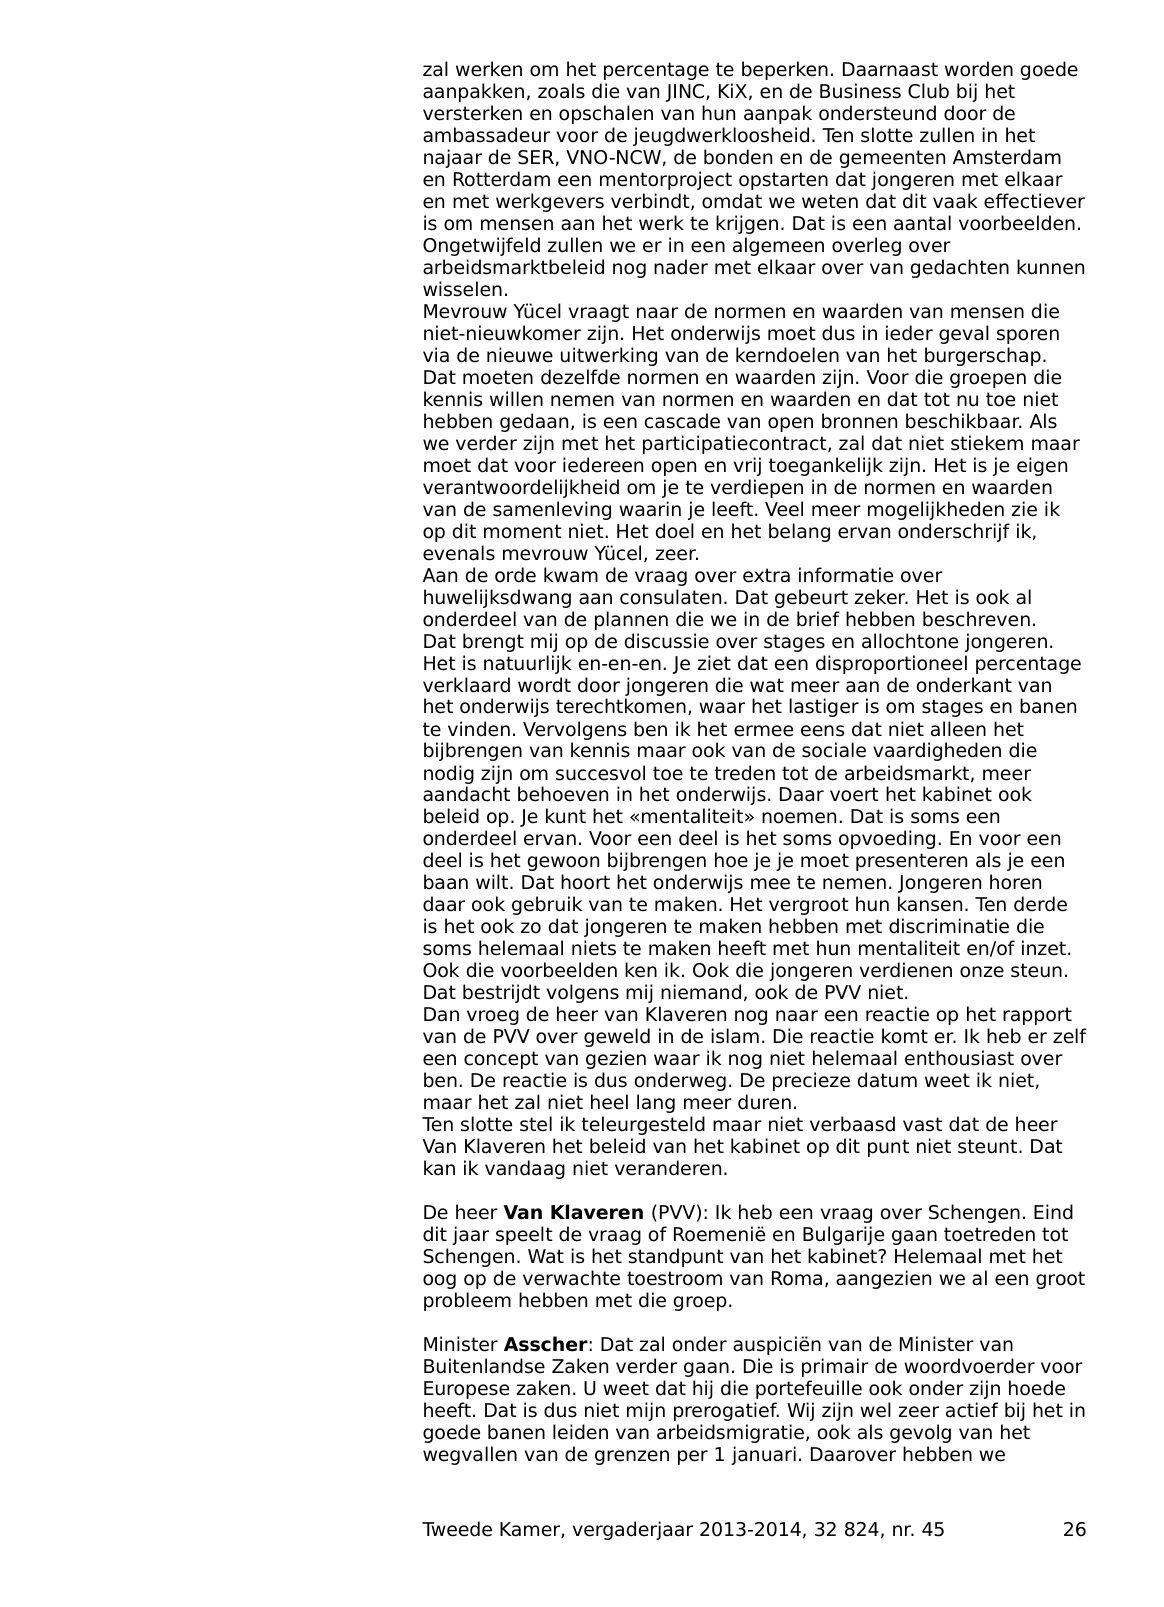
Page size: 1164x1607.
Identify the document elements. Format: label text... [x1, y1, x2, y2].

text Mevrouw Yücel vraagt naar de normen en waarden van mensen die niet-nieuwkomer zijn. Het onderwijs moet dus in ieder geval sporen via de nieuwe uitwerking van de kerndoelen van het burgerschap. Dat moeten dezelfde normen en waarden zijn. Voor die groepen die kennis willen nemen van normen en waarden en dat tot nu toe niet hebben gedaan, is een cascade van open bronnen beschikbaar. Als we verder zijn met het participatiecontract, zal dat niet stiekem maar moet dat voor iedereen open en vrij toegankelijk zijn. Het is je eigen verantwoordelijkheid om je te verdiepen in de normen en waarden van de samenleving waarin je leeft. Veel meer mogelijkheden zie ik op dit moment niet. Het doel en het belang ervan onderschrijf ik, evenals mevrouw Yücel, zeer. [422, 301, 1087, 564]
text De heer Van Klaveren (PVV): Ik heb een vraag over Schengen. Eind dit jaar speelt de vraag of Roemenië en Bulgarije gaan toetreden tot Schengen. Wat is het standpunt van het kabinet? Helemaal met het oog op de verwachte toestroom van Roma, aangezien we al een groot probleem hebben met die groep. [422, 1202, 1087, 1312]
text Aan de orde kwam de vraag over extra informatie over huwelijksdwang aan consulaten. Dat gebeurt zeker. Het is ook al onderdeel van de plannen die we in de brief hebben beschreven. [422, 564, 1087, 631]
text zal werken om het percentage te beperken. Daarnaast worden goede aanpakken, zoals die van JINC, KiX, en de Business Club bij het versterken en opschalen van hun aanpak ondersteund door de ambassadeur voor de jeugdwerkloosheid. Ten slotte zullen in het najaar de SER, VNO-NCW, de bonden en de gemeenten Amsterdam en Rotterdam een mentorproject opstarten dat jongeren met elkaar en met werkgevers verbindt, omdat we weten dat dit vaak effectiever is om mensen aan het werk te krijgen. Dat is een aantal voorbeelden. Ongetwijfeld zullen we er in een algemeen overleg over arbeidsmarktbeleid nog nader met elkaar over van gedachten kunnen wisselen. [422, 59, 1087, 301]
text Ten slotte stel ik teleurgesteld maar niet verbaasd vast dat de heer Van Klaveren het beleid van het kabinet op dit punt niet steunt. Dat kan ik vandaag niet veranderen. [422, 1114, 1087, 1180]
text Dat brengt mij op de discussie over stages en allochtone jongeren. Het is natuurlijk en-en-en. Je ziet dat een disproportioneel percentage verklaard wordt door jongeren die wat meer aan de onderkant van het onderwijs terechtkomen, waar het lastiger is om stages en banen te vinden. Vervolgens ben ik het ermee eens dat niet alleen het bijbrengen van kennis maar ook van de sociale vaardigheden die nodig zijn om succesvol toe te treden tot de arbeidsmarkt, meer aandacht behoeven in het onderwijs. Daar voert het kabinet ook beleid op. Je kunt het «mentaliteit» noemen. Dat is soms een onderdeel ervan. Voor een deel is het soms opvoeding. En voor een deel is het gewoon bijbrengen hoe je je moet presenteren als je een baan wilt. Dat hoort het onderwijs mee te nemen. Jongeren horen daar ook gebruik van te maken. Het vergroot hun kansen. Ten derde is het ook zo dat jongeren te maken hebben met discriminatie die soms helemaal niets te maken heeft met hun mentaliteit en/of inzet. Ook die voorbeelden ken ik. Ook die jongeren verdienen onze steun. Dat bestrijdt volgens mij niemand, ook de PVV niet. [422, 631, 1087, 1004]
text Dan vroeg de heer van Klaveren nog naar een reactie op het rapport van de PVV over geweld in de islam. Die reactie komt er. Ik heb er zelf een concept van gezien waar ik nog niet helemaal enthousiast over ben. De reactie is dus onderweg. De precieze datum weet ik niet, maar het zal niet heel lang meer duren. [422, 1004, 1087, 1114]
text Minister Asscher: Dat zal onder auspiciën van de Minister van Buitenlandse Zaken verder gaan. Die is primair de woordvoerder voor Europese zaken. U weet dat hij die portefeuille ook onder zijn hoede heeft. Dat is dus niet mijn prerogatief. Wij zijn wel zeer actief bij het in goede banen leiden van arbeidsmigratie, ook als gevolg van het wegvallen van de grenzen per 1 januari. Daarover hebben we [422, 1334, 1087, 1466]
